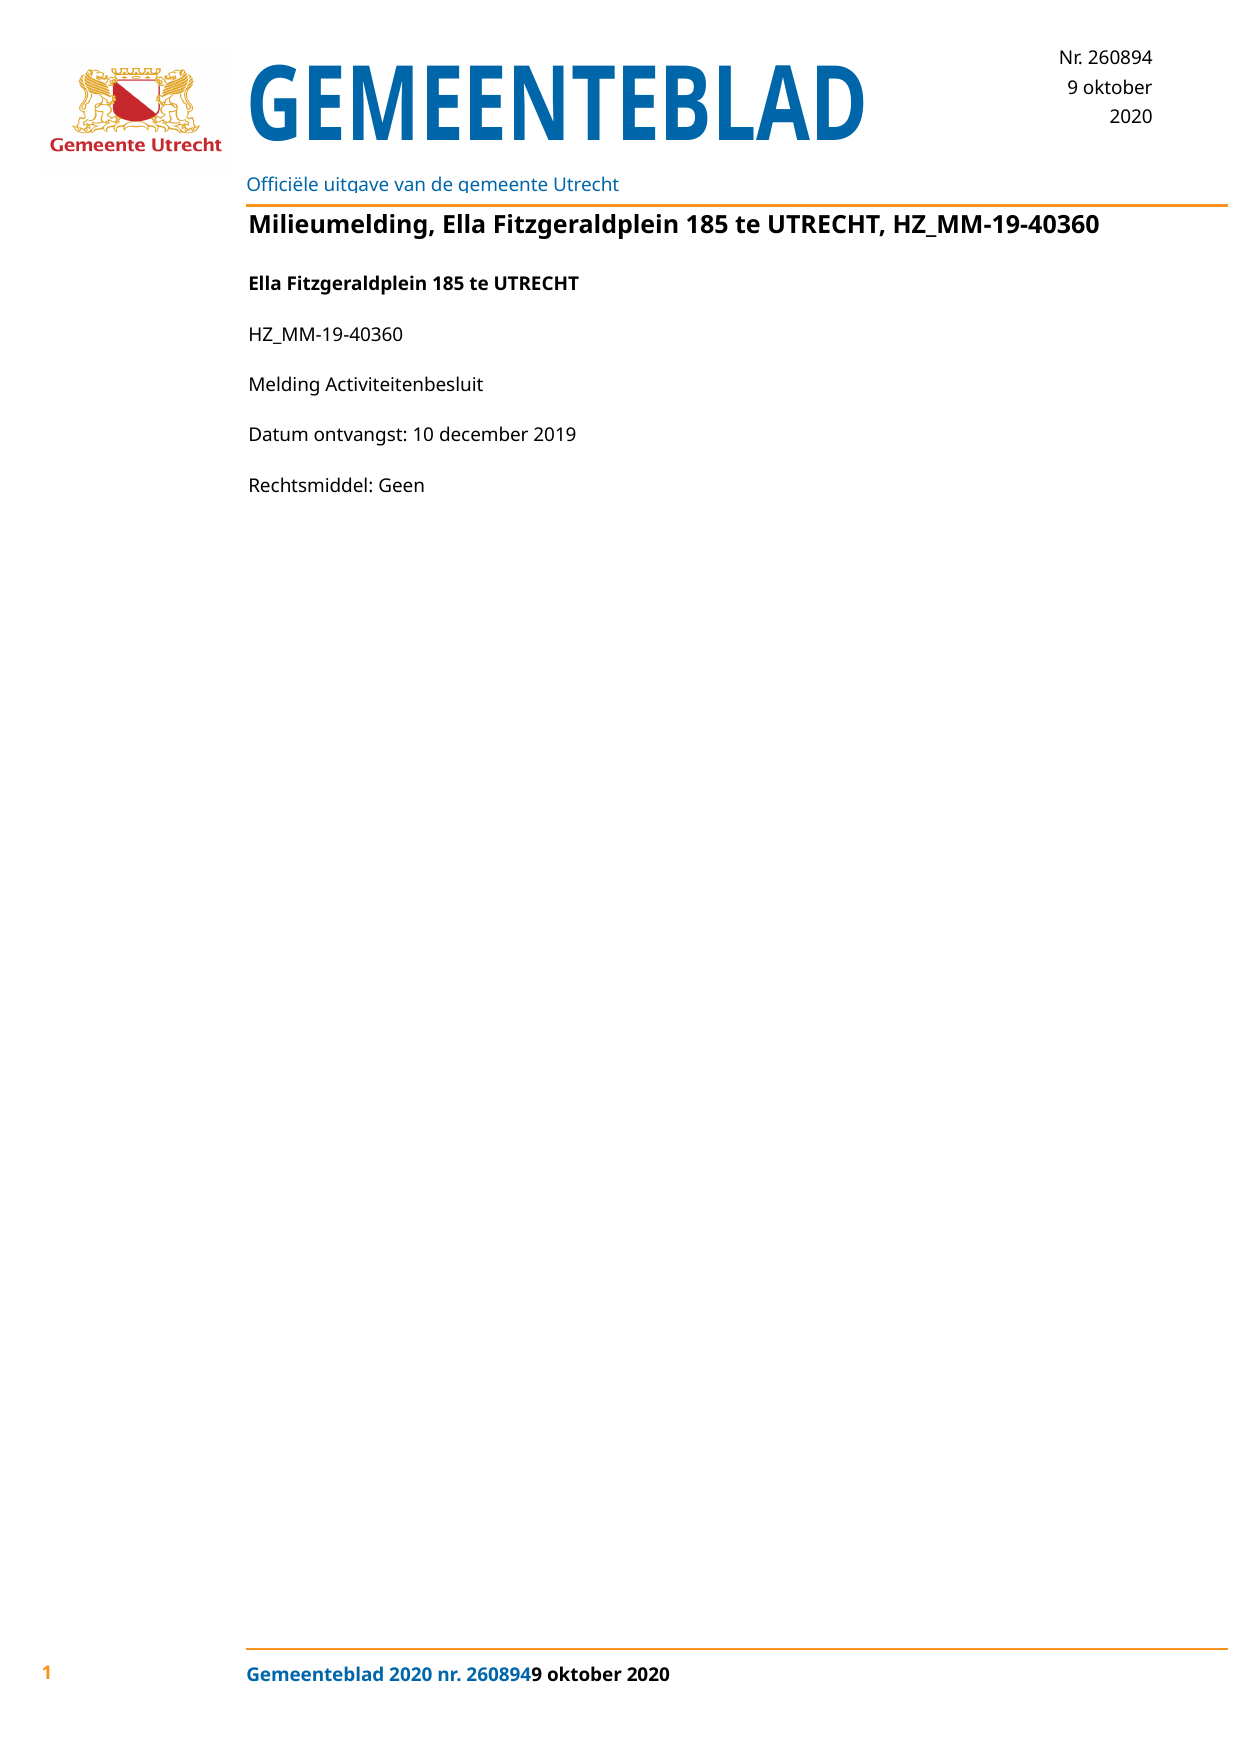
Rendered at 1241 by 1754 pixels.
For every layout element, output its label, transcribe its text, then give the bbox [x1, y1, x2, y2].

text HZ_MM-19-40360 [248, 321, 1152, 346]
text Milieumelding, Ella Fitzgeraldplein 185 te UTRECHT, HZ_MM-19-40360 [248, 207, 1152, 241]
text Datum ontvangst: 10 december 2019 [248, 422, 1152, 447]
picture [41, 47, 231, 172]
text Melding Activiteitenbesluit [248, 371, 1152, 397]
text Ella Fitzgeraldplein 185 te UTRECHT [248, 270, 1152, 296]
text Rechtsmiddel: Geen [248, 472, 1152, 498]
